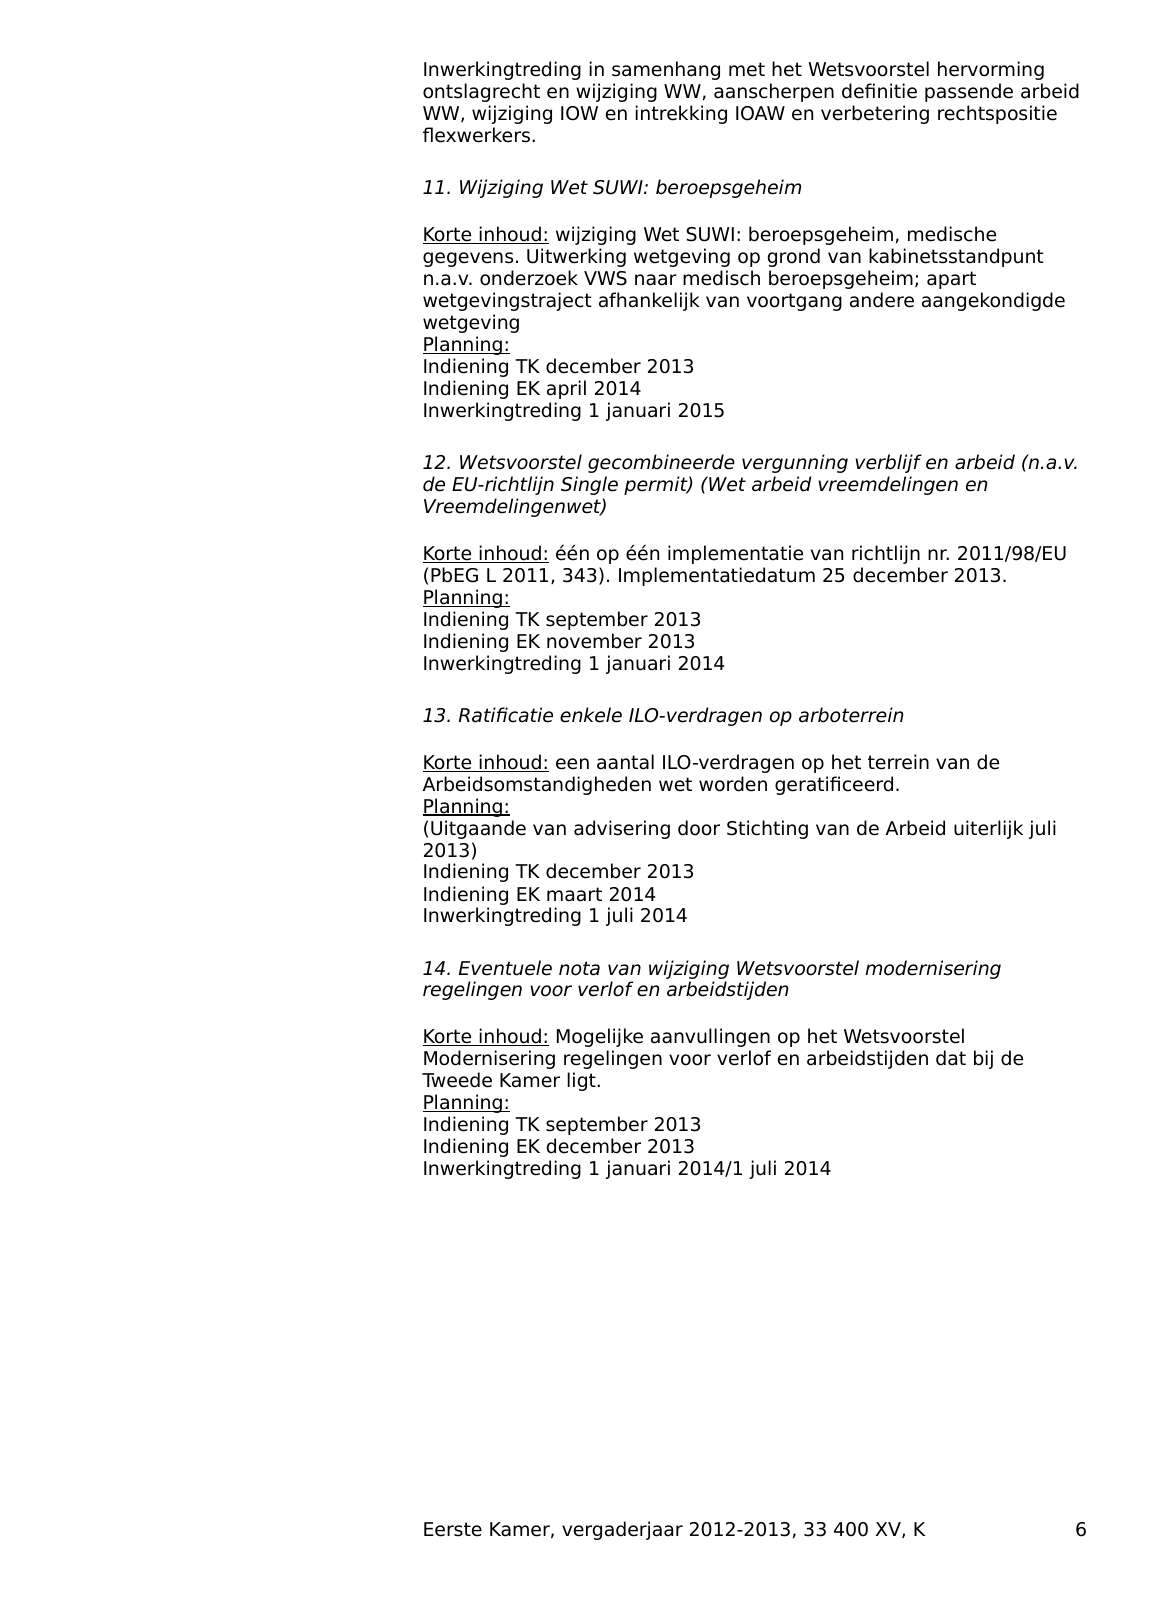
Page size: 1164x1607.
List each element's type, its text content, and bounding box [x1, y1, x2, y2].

text Inwerkingtreding in samenhang met het Wetsvoorstel hervorming ontslagrecht en wijziging WW, aanscherpen definitie passende arbeid WW, wijziging IOW en intrekking IOAW en verbetering rechtspositie flexwerkers. [422, 59, 1087, 147]
text Korte inhoud: één op één implementatie van richtlijn nr. 2011/98/EU (PbEG L 2011, 343). Implementatiedatum 25 december 2013. [422, 543, 1087, 587]
text Indiening TK december 2013 [422, 861, 1087, 883]
text Planning: [422, 1092, 1087, 1114]
text Planning: [422, 334, 1087, 356]
subtitle 12. Wetsvoorstel gecombineerde vergunning verblijf en arbeid (n.a.v. de EU-richtlijn Single permit) (Wet arbeid vreemdelingen en Vreemdelingenwet) [422, 452, 1087, 518]
text Indiening TK september 2013 [422, 1114, 1087, 1136]
text Inwerkingtreding 1 januari 2015 [422, 400, 1087, 422]
text Korte inhoud: Mogelijke aanvullingen op het Wetsvoorstel Modernisering regelingen voor verlof en arbeidstijden dat bij de Tweede Kamer ligt. [422, 1026, 1087, 1092]
text (Uitgaande van advisering door Stichting van de Arbeid uiterlijk juli 2013) [422, 817, 1087, 861]
subtitle 13. Ratificatie enkele ILO-verdragen op arboterrein [422, 704, 1087, 727]
text Korte inhoud: wijziging Wet SUWI: beroepsgeheim, medische gegevens. Uitwerking wetgeving op grond van kabinetsstandpunt n.a.v. onderzoek VWS naar medisch beroepsgeheim; apart wetgevingstraject afhankelijk van voortgang andere aangekondigde wetgeving [422, 224, 1087, 334]
text Planning: [422, 796, 1087, 817]
subtitle 11. Wijziging Wet SUWI: beroepsgeheim [422, 177, 1087, 199]
text Inwerkingtreding 1 januari 2014/1 juli 2014 [422, 1158, 1087, 1180]
text Inwerkingtreding 1 januari 2014 [422, 653, 1087, 674]
text Korte inhoud: een aantal ILO-verdragen op het terrein van de Arbeidsomstandigheden wet worden geratificeerd. [422, 752, 1087, 796]
text Indiening EK december 2013 [422, 1136, 1087, 1158]
text Inwerkingtreding 1 juli 2014 [422, 905, 1087, 927]
text Planning: [422, 587, 1087, 609]
text Indiening TK september 2013 [422, 609, 1087, 631]
text Indiening EK november 2013 [422, 631, 1087, 653]
text Indiening TK december 2013 [422, 356, 1087, 378]
text Indiening EK april 2014 [422, 378, 1087, 400]
text Indiening EK maart 2014 [422, 883, 1087, 905]
subtitle 14. Eventuele nota van wijziging Wetsvoorstel modernisering regelingen voor verlof en arbeidstijden [422, 957, 1087, 1001]
